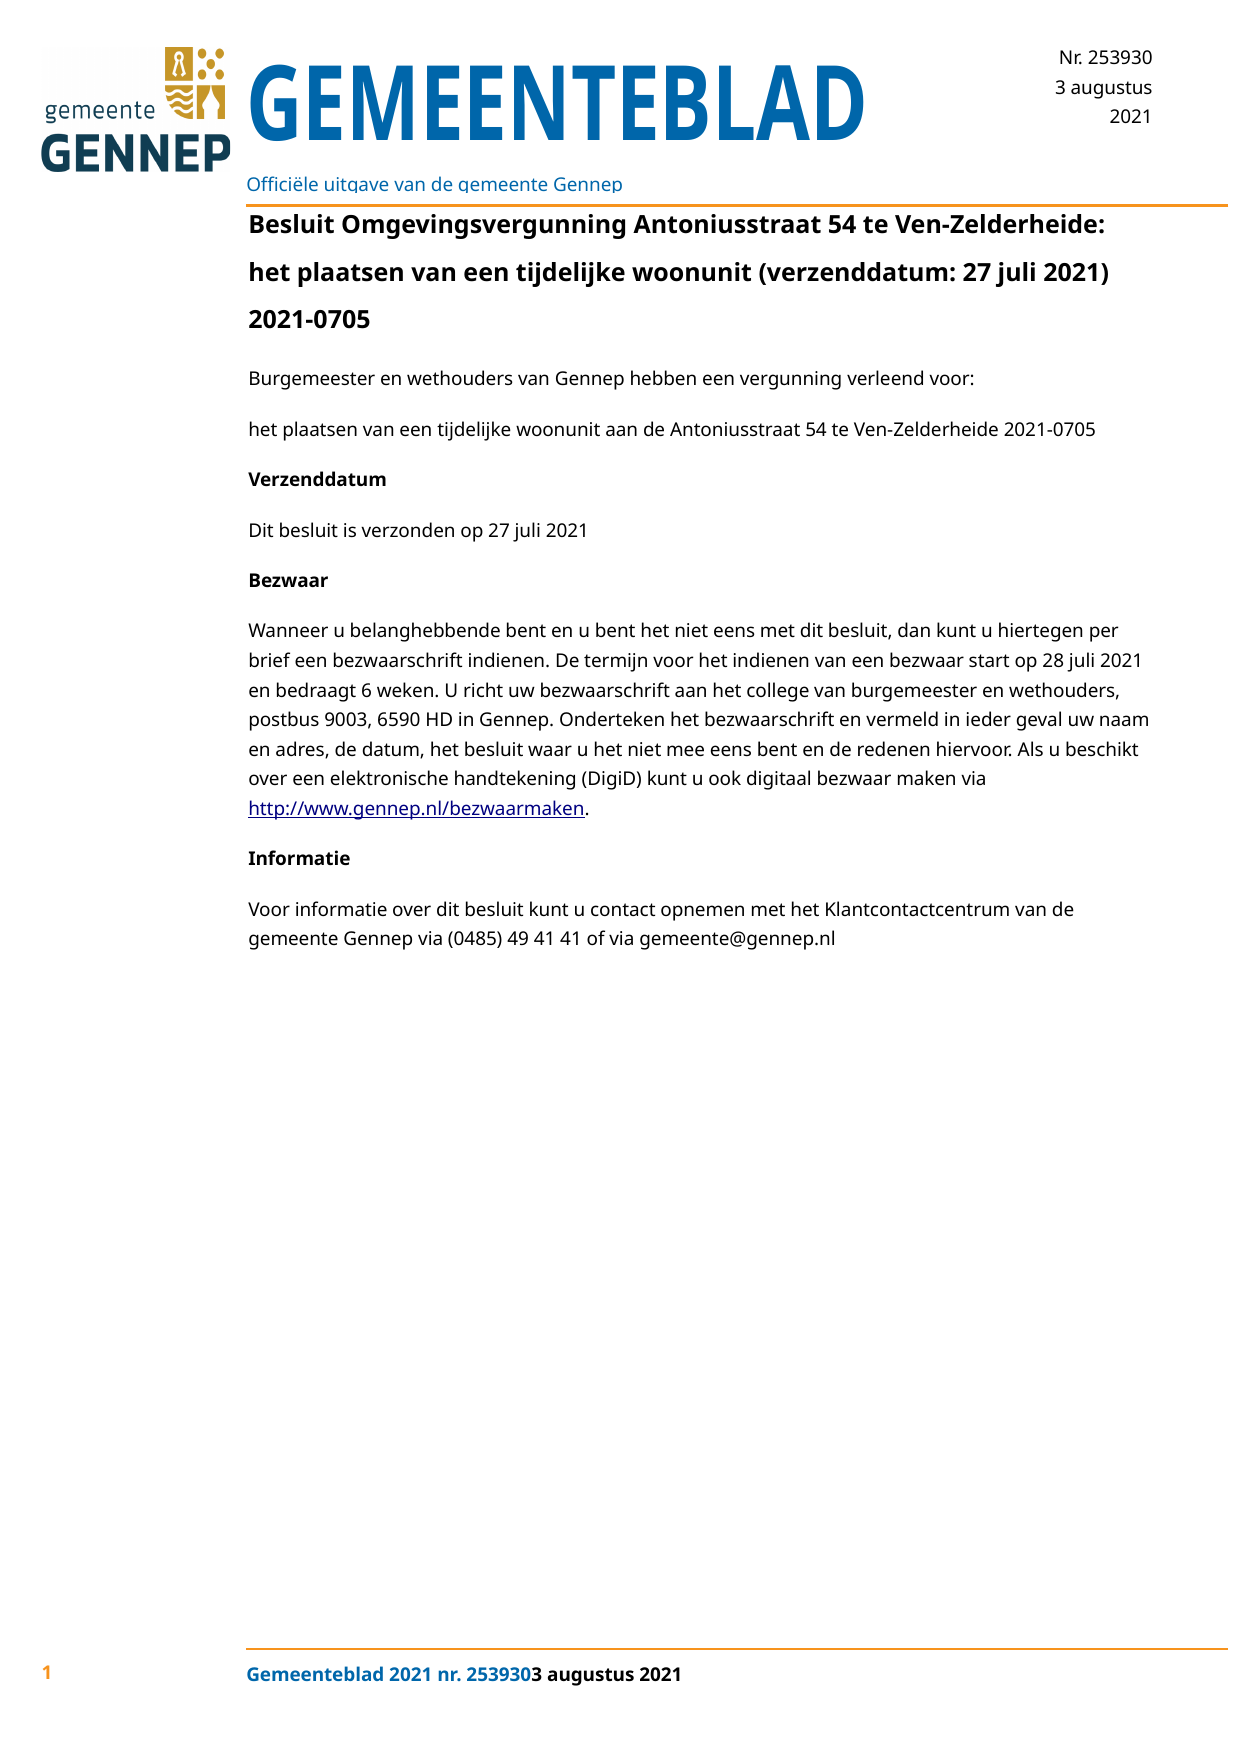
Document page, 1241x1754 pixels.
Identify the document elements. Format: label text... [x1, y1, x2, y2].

picture [41, 47, 231, 172]
text Voor informatie over dit besluit kunt u contact opnemen met het Klantcontactcentrum van de gemeente Gennep via (0485) 49 41 41 of via gemeente@gennep.nl [248, 896, 1152, 951]
text Verzenddatum [248, 466, 1152, 492]
text Burgemeester en wethouders van Gennep hebben een vergunning verleend voor: [248, 366, 1152, 391]
text Bezwaar [248, 567, 1152, 593]
text Informatie [248, 846, 1152, 871]
text het plaatsen van een tijdelijke woonunit aan de Antoniusstraat 54 te Ven-Zelderheide 2021-0705 [248, 416, 1152, 442]
text Besluit Omgevingsvergunning Antoniusstraat 54 te Ven-Zelderheide: het plaatsen van een tijdelijke woonunit (verzenddatum: 27 juli 2021) 2021-0705 [248, 207, 1152, 336]
text Dit besluit is verzonden op 27 juli 2021 [248, 517, 1152, 542]
text Wanneer u belanghebbende bent en u bent het niet eens met dit besluit, dan kunt u hiertegen per brief een bezwaarschrift indienen. De termijn voor het indienen van een bezwaar start op 28 juli 2021 en bedraagt 6 weken. U richt uw bezwaarschrift aan het college van burgemeester en wethouders, postbus 9003, 6590 HD in Gennep. Onderteken het bezwaarschrift en vermeld in ieder geval uw naam en adres, de datum, het besluit waar u het niet mee eens bent en de redenen hiervoor. Als u beschikt over een elektronische handtekening (DigiD) kunt u ook digitaal bezwaar maken via http://www.gennep.nl/bezwaarmaken. [248, 618, 1152, 821]
